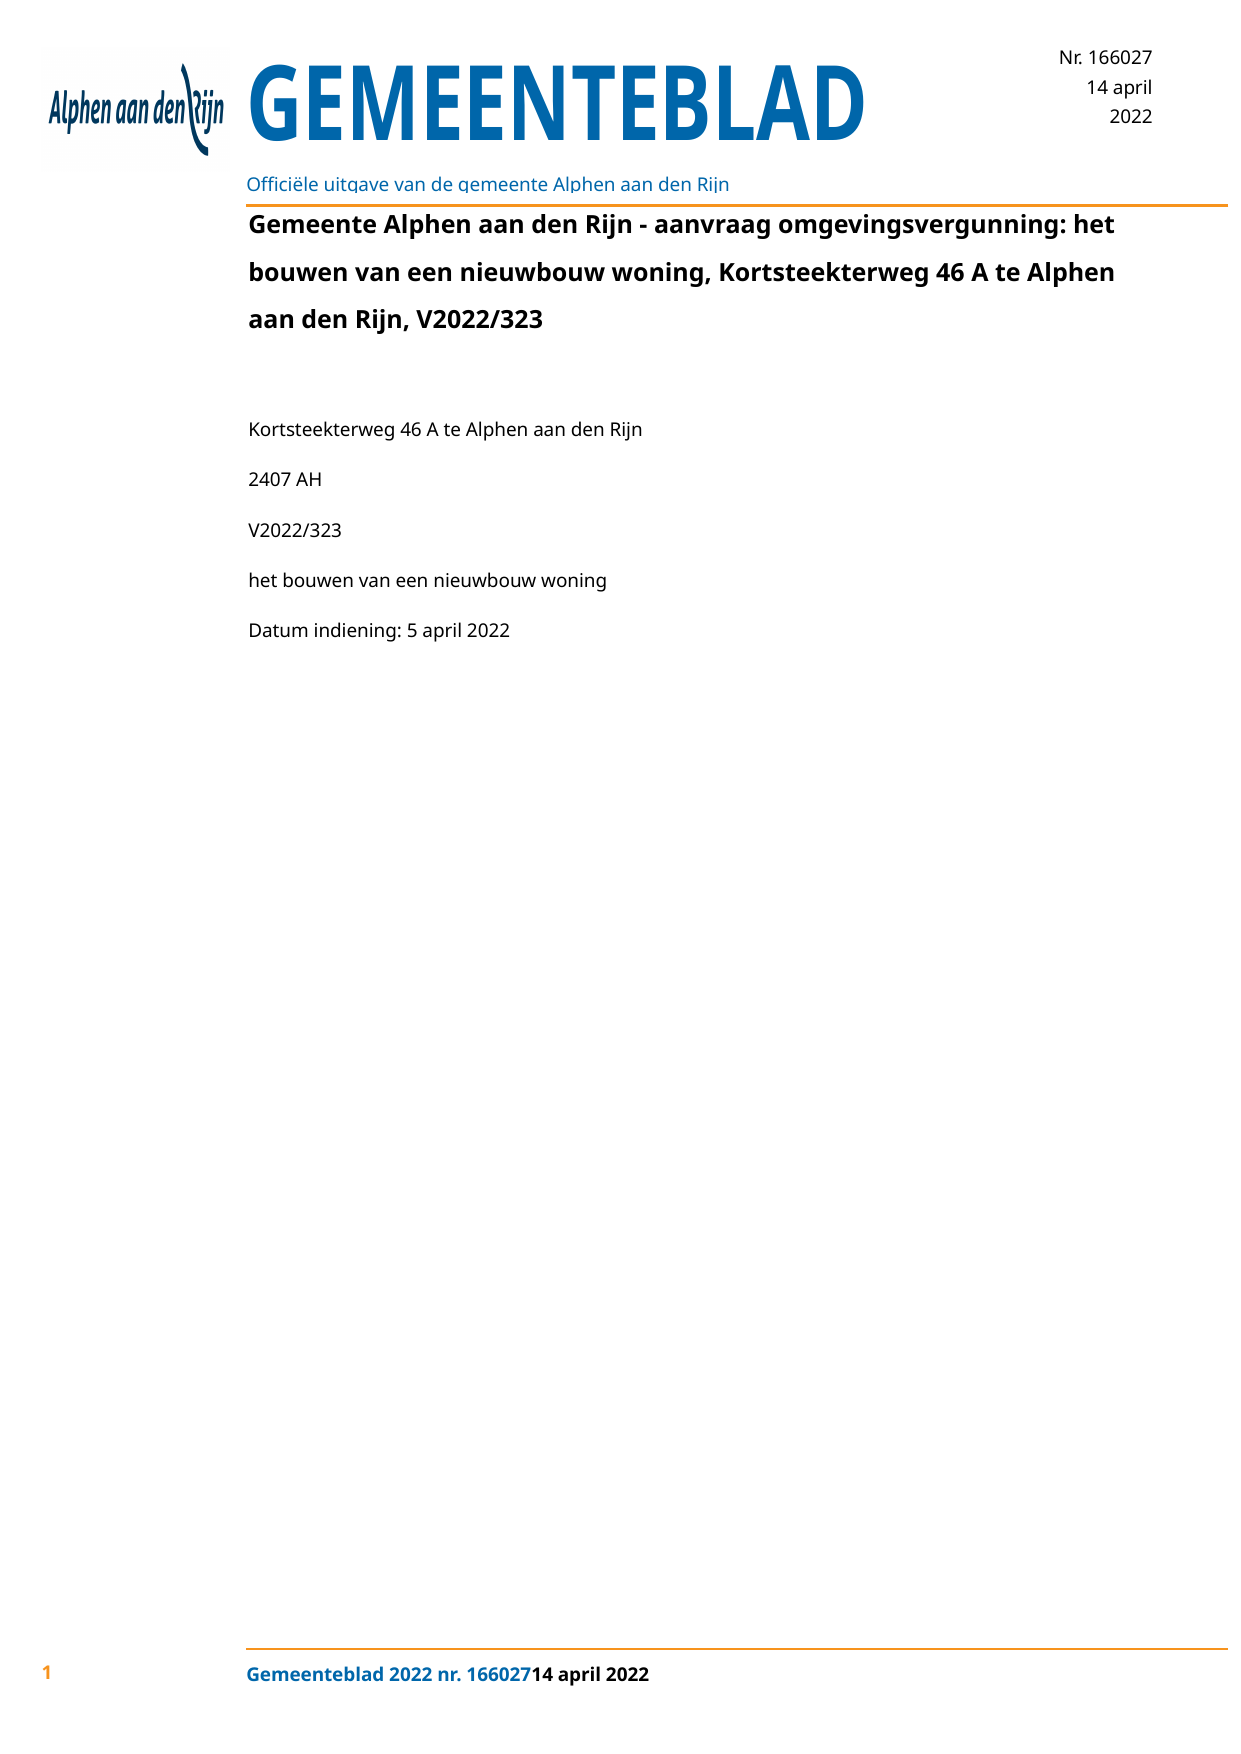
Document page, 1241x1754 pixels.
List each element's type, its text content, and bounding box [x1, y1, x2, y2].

text 2407 AH [248, 466, 1152, 492]
text het bouwen van een nieuwbouw woning [248, 567, 1152, 593]
text Gemeente Alphen aan den Rijn - aanvraag omgevingsvergunning: het bouwen van een nieuwbouw woning, Kortsteekterweg 46 A te Alphen aan den Rijn, V2022/323 [248, 207, 1152, 336]
text Kortsteekterweg 46 A te Alphen aan den Rijn [248, 416, 1152, 442]
picture [41, 47, 231, 172]
text V2022/323 [248, 517, 1152, 542]
text Datum indiening: 5 april 2022 [248, 618, 1152, 643]
